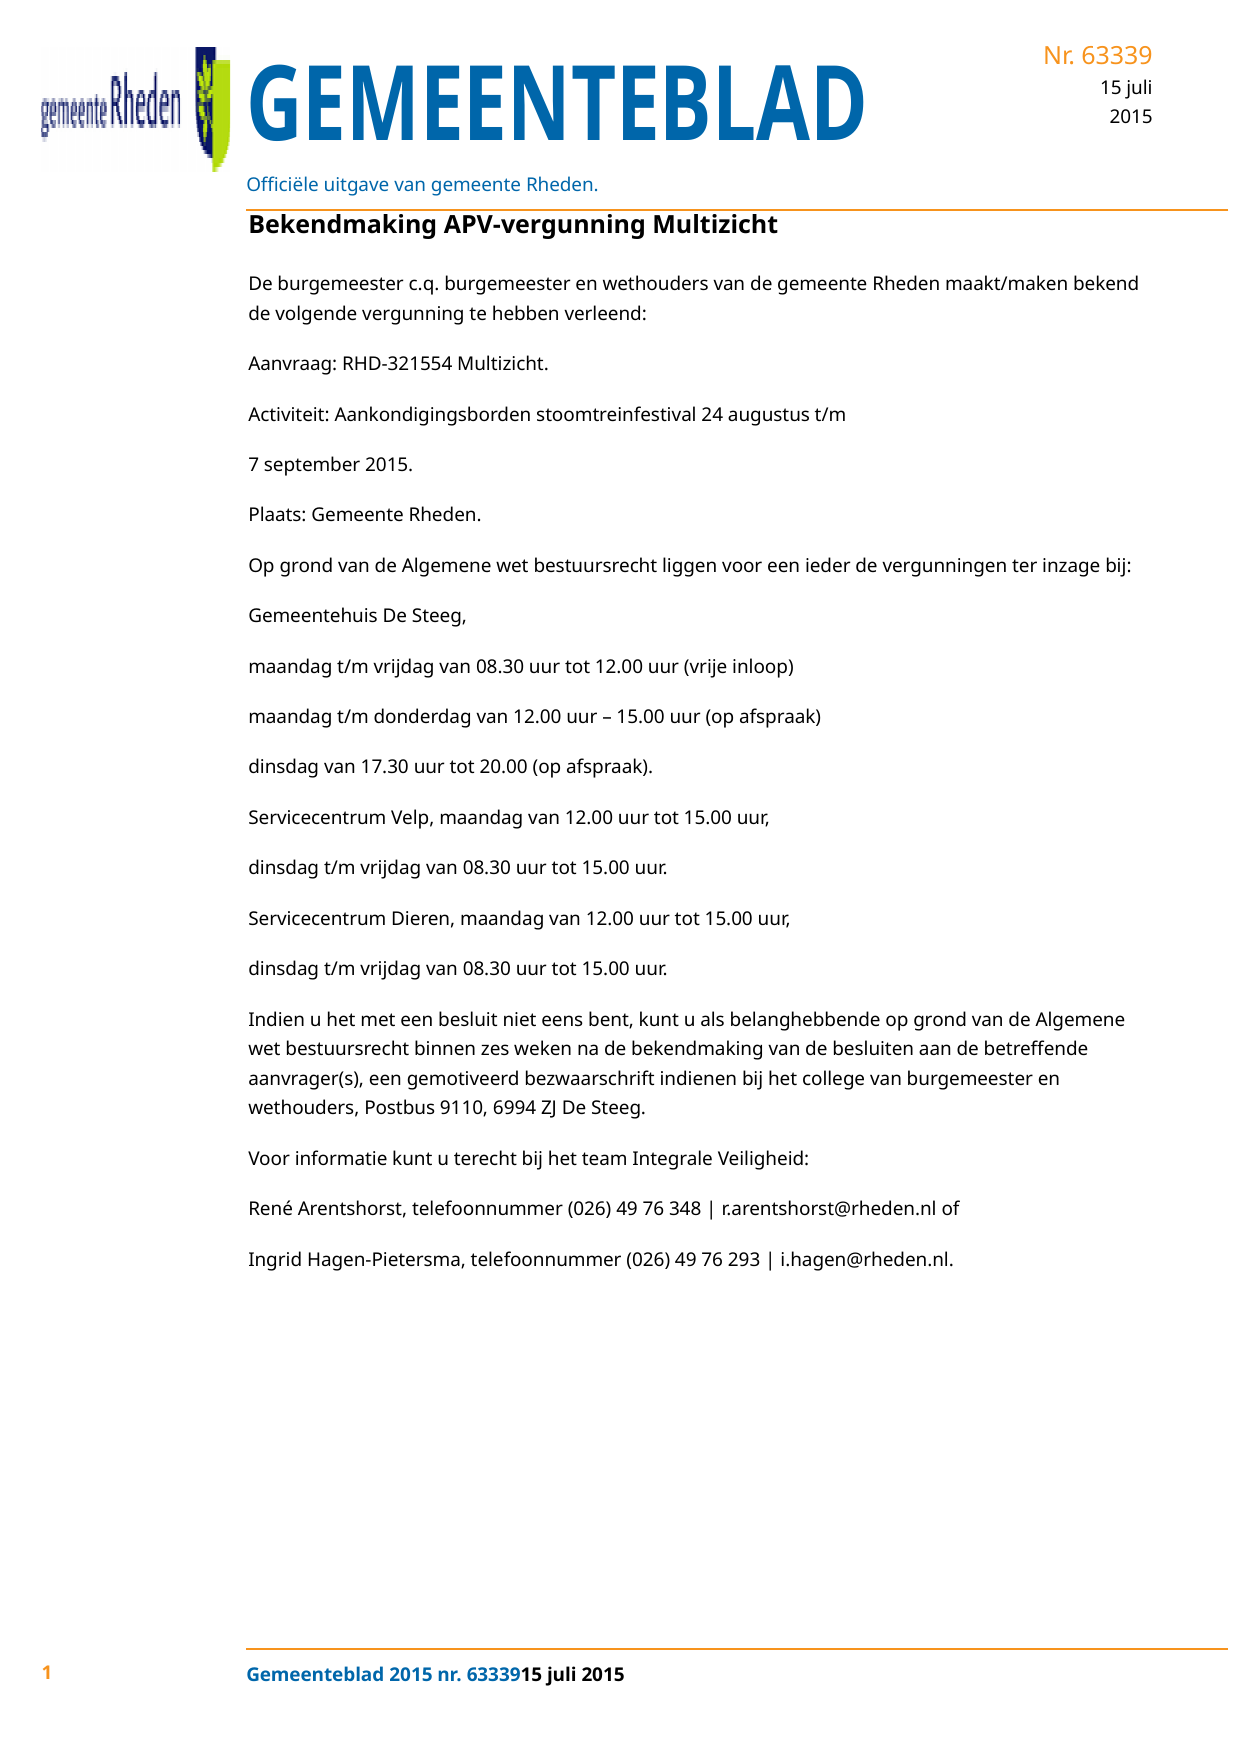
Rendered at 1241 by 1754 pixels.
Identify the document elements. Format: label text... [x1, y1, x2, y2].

text Servicecentrum Velp, maandag van 12.00 uur tot 15.00 uur, [248, 804, 1152, 830]
text dinsdag t/m vrijdag van 08.30 uur tot 15.00 uur. [248, 955, 1152, 981]
text Indien u het met een besluit niet eens bent, kunt u als belanghebbende op grond van de Algemene wet bestuursrecht binnen zes weken na de bekendmaking van de besluiten aan de betreffende aanvrager(s), een gemotiveerd bezwaarschrift indienen bij het college van burgemeester en wethouders, Postbus 9110, 6994 ZJ De Steeg. [248, 1006, 1152, 1120]
text maandag t/m vrijdag van 08.30 uur tot 12.00 uur (vrije inloop) [248, 653, 1152, 678]
text Bekendmaking APV-vergunning Multizicht [248, 211, 1152, 241]
text dinsdag van 17.30 uur tot 20.00 (op afspraak). [248, 754, 1152, 779]
text Aanvraag: RHD-321554 Multizicht. [248, 350, 1152, 376]
text dinsdag t/m vrijdag van 08.30 uur tot 15.00 uur. [248, 854, 1152, 880]
text Activiteit: Aankondigingsborden stoomtreinfestival 24 augustus t/m [248, 401, 1152, 426]
text Ingrid Hagen-Pietersma, telefoonnummer (026) 49 76 293 | i.hagen@rheden.nl. [248, 1246, 1152, 1271]
text René Arentshorst, telefoonnummer (026) 49 76 348 | r.arentshorst@rheden.nl of [248, 1195, 1152, 1221]
text Plaats: Gemeente Rheden. [248, 502, 1152, 527]
text 7 september 2015. [248, 451, 1152, 477]
text Op grond van de Algemene wet bestuursrecht liggen voor een ieder de vergunningen ter inzage bij: [248, 552, 1152, 578]
text maandag t/m donderdag van 12.00 uur – 15.00 uur (op afspraak) [248, 703, 1152, 729]
text De burgemeester c.q. burgemeester en wethouders van de gemeente Rheden maakt/maken bekend de volgende vergunning te hebben verleend: [248, 270, 1152, 326]
text Servicecentrum Dieren, maandag van 12.00 uur tot 15.00 uur, [248, 905, 1152, 931]
picture [41, 47, 231, 172]
text Voor informatie kunt u terecht bij het team Integrale Veiligheid: [248, 1145, 1152, 1171]
text Gemeentehuis De Steeg, [248, 602, 1152, 628]
